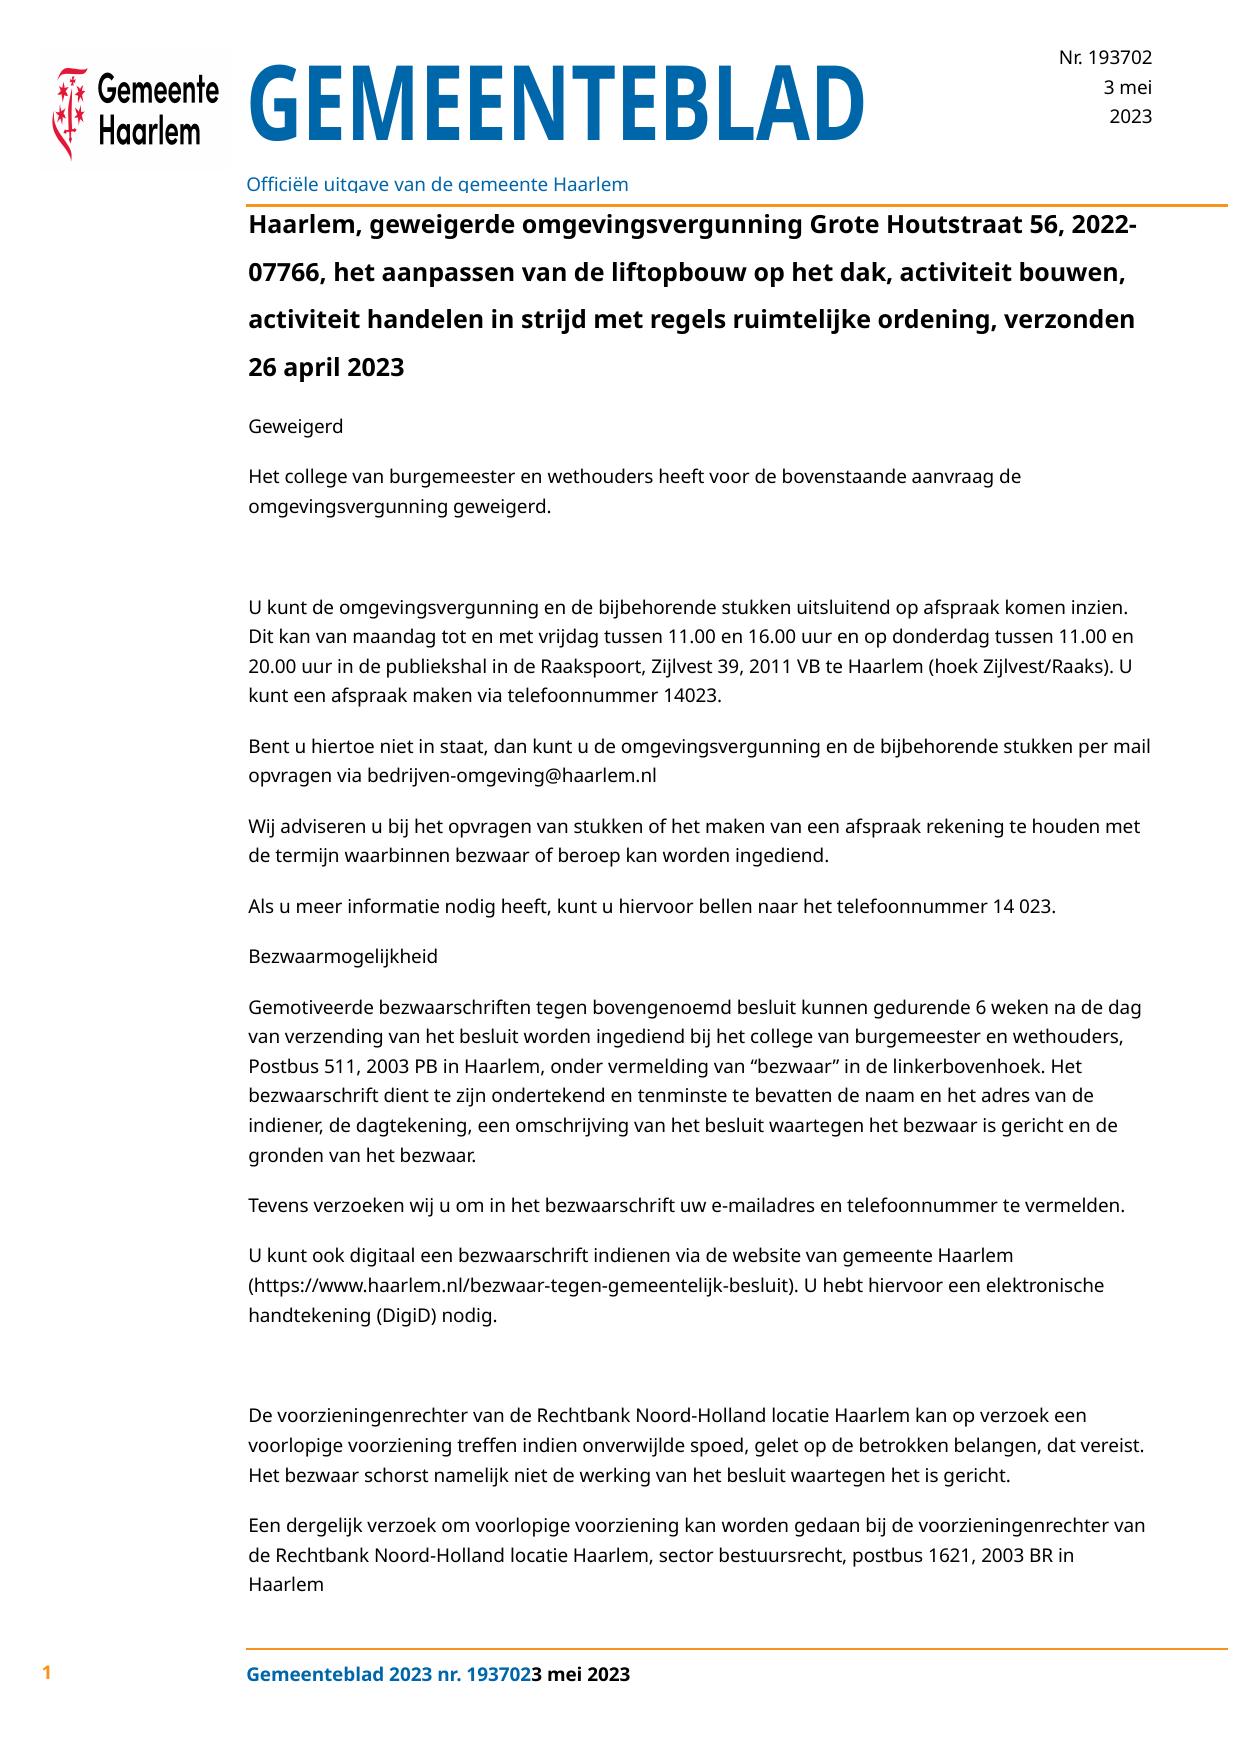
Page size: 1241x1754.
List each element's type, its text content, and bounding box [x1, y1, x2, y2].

text U kunt ook digitaal een bezwaarschrift indienen via de website van gemeente Haarlem (https://www.haarlem.nl/bezwaar-tegen-gemeentelijk-besluit). U hebt hiervoor een elektronische handtekening (DigiD) nodig. [248, 1243, 1152, 1328]
text U kunt de omgevingsvergunning en de bijbehorende stukken uitsluitend op afspraak komen inzien. Dit kan van maandag tot en met vrijdag tussen 11.00 en 16.00 uur en op donderdag tussen 11.00 en 20.00 uur in de publiekshal in de Raakspoort, Zijlvest 39, 2011 VB te Haarlem (hoek Zijlvest/Raaks). U kunt een afspraak maken via telefoonnummer 14023. [248, 594, 1152, 708]
text Als u meer informatie nodig heeft, kunt u hiervoor bellen naar het telefoonnummer 14 023. [248, 893, 1152, 919]
text Haarlem, geweigerde omgevingsvergunning Grote Houtstraat 56, 2022-07766, het aanpassen van de liftopbouw op het dak, activiteit bouwen, activiteit handelen in strijd met regels ruimtelijke ordening, verzonden 26 april 2023 [248, 207, 1152, 384]
text Gemotiveerde bezwaarschriften tegen bovengenoemd besluit kunnen gedurende 6 weken na de dag van verzending van het besluit worden ingediend bij het college van burgemeester en wethouders, Postbus 511, 2003 PB in Haarlem, onder vermelding van “bezwaar” in de linkerbovenhoek. Het bezwaarschrift dient te zijn ondertekend en tenminste te bevatten de naam en het adres van de indiener, de dagtekening, een omschrijving van het besluit waartegen het bezwaar is gericht en de gronden van het bezwaar. [248, 994, 1152, 1168]
picture [41, 47, 231, 172]
text Een dergelijk verzoek om voorlopige voorziening kan worden gedaan bij de voorzieningenrechter van de Rechtbank Noord-Holland locatie Haarlem, sector bestuursrecht, postbus 1621, 2003 BR in Haarlem [248, 1512, 1152, 1597]
text Geweigerd [248, 413, 1152, 439]
text Wij adviseren u bij het opvragen van stukken of het maken van een afspraak rekening te houden met de termijn waarbinnen bezwaar of beroep kan worden ingediend. [248, 813, 1152, 868]
text De voorzieningenrechter van de Rechtbank Noord-Holland locatie Haarlem kan op verzoek een voorlopige voorziening treffen indien onverwijlde spoed, gelet op de betrokken belangen, dat vereist. Het bezwaar schorst namelijk niet de werking van het besluit waartegen het is gericht. [248, 1403, 1152, 1488]
text Het college van burgemeester en wethouders heeft voor de bovenstaande aanvraag de omgevingsvergunning geweigerd. [248, 463, 1152, 519]
text Tevens verzoeken wij u om in het bezwaarschrift uw e-mailadres en telefoonnummer te vermelden. [248, 1192, 1152, 1218]
text Bezwaarmogelijkheid [248, 943, 1152, 969]
text Bent u hiertoe niet in staat, dan kunt u de omgevingsvergunning en de bijbehorende stukken per mail opvragen via bedrijven-omgeving@haarlem.nl [248, 733, 1152, 788]
